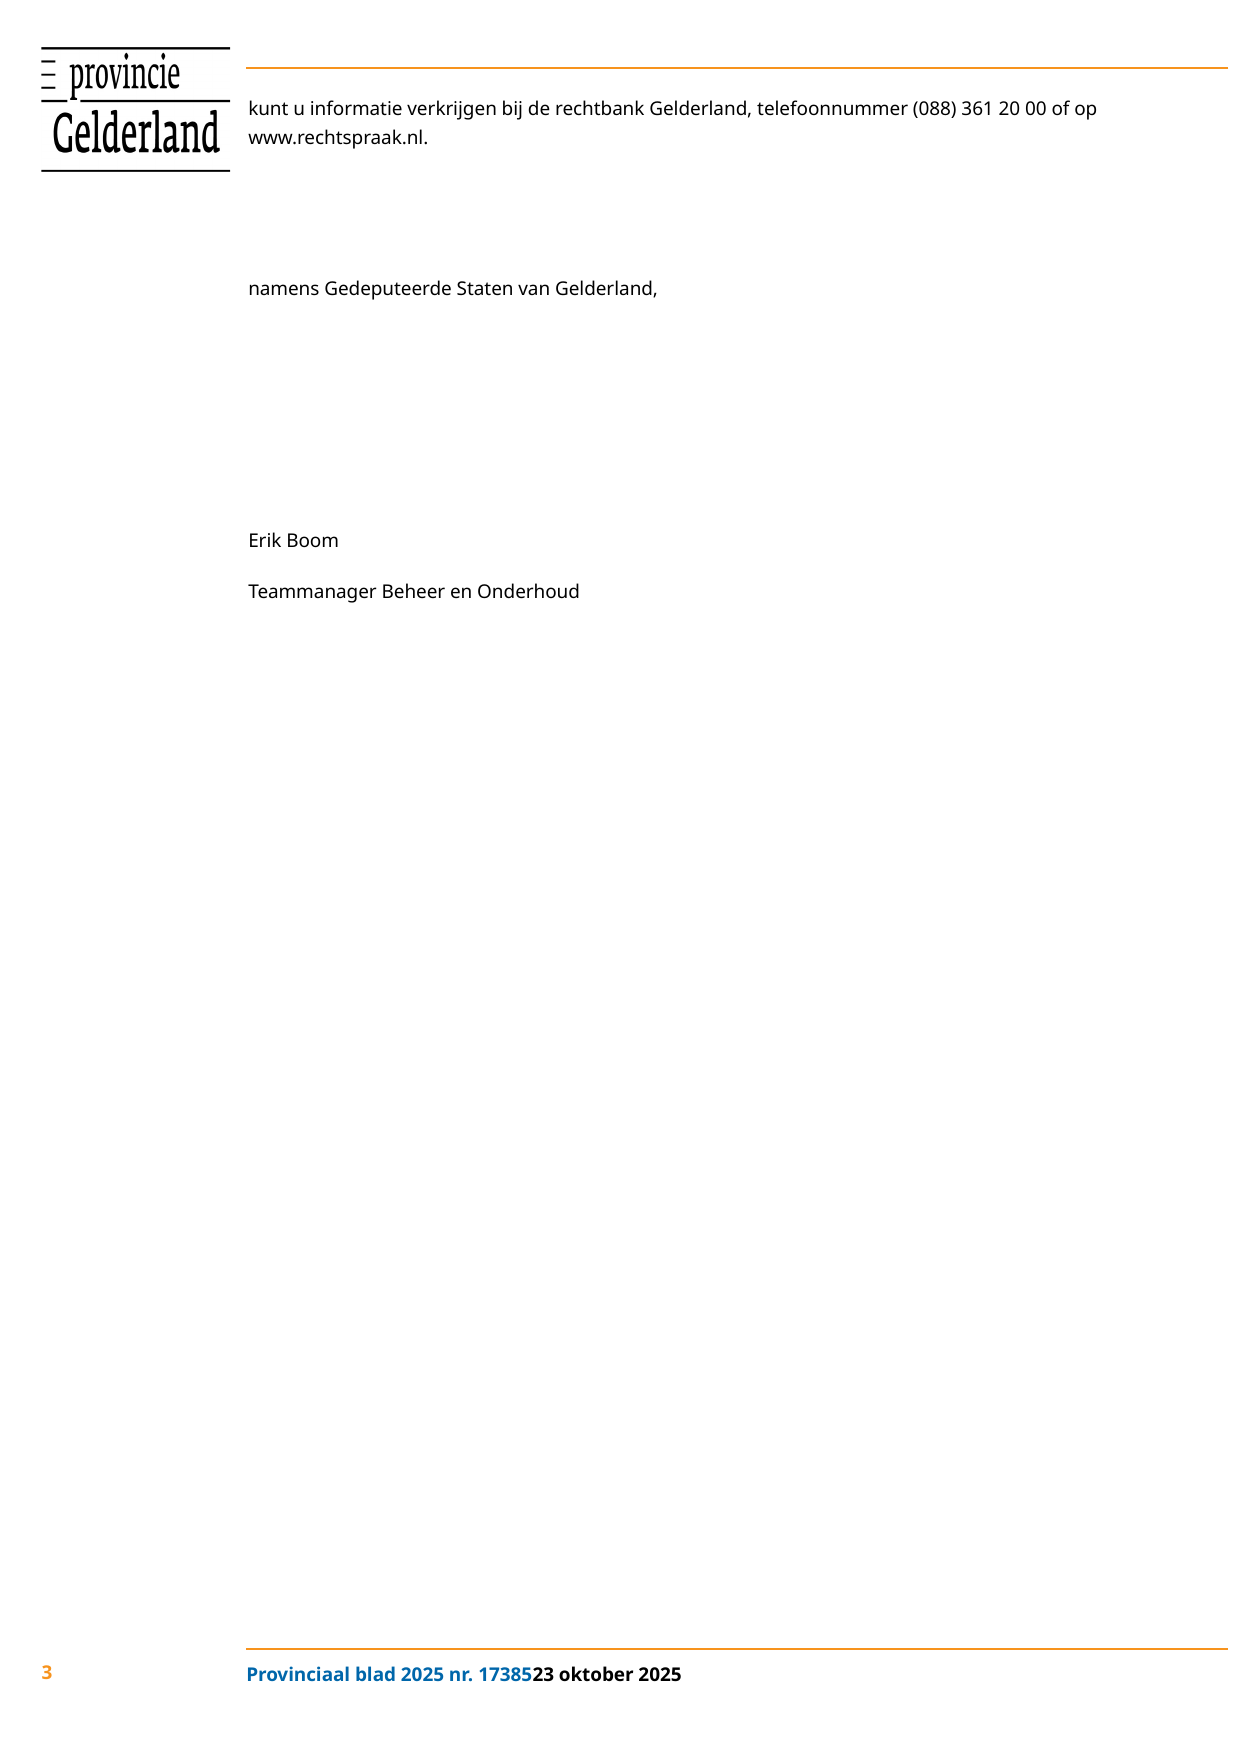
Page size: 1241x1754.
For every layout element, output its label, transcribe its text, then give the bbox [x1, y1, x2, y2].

text Erik Boom [248, 528, 1152, 553]
text kunt u informatie verkrijgen bij de rechtbank Gelderland, telefoonnummer (088) 361 20 00 of op www.rechtspraak.nl. [248, 95, 1152, 150]
picture [41, 47, 231, 172]
text Teammanager Beheer en Onderhoud [248, 578, 1152, 604]
text namens Gedeputeerde Staten van Gelderland, [248, 276, 1152, 301]
